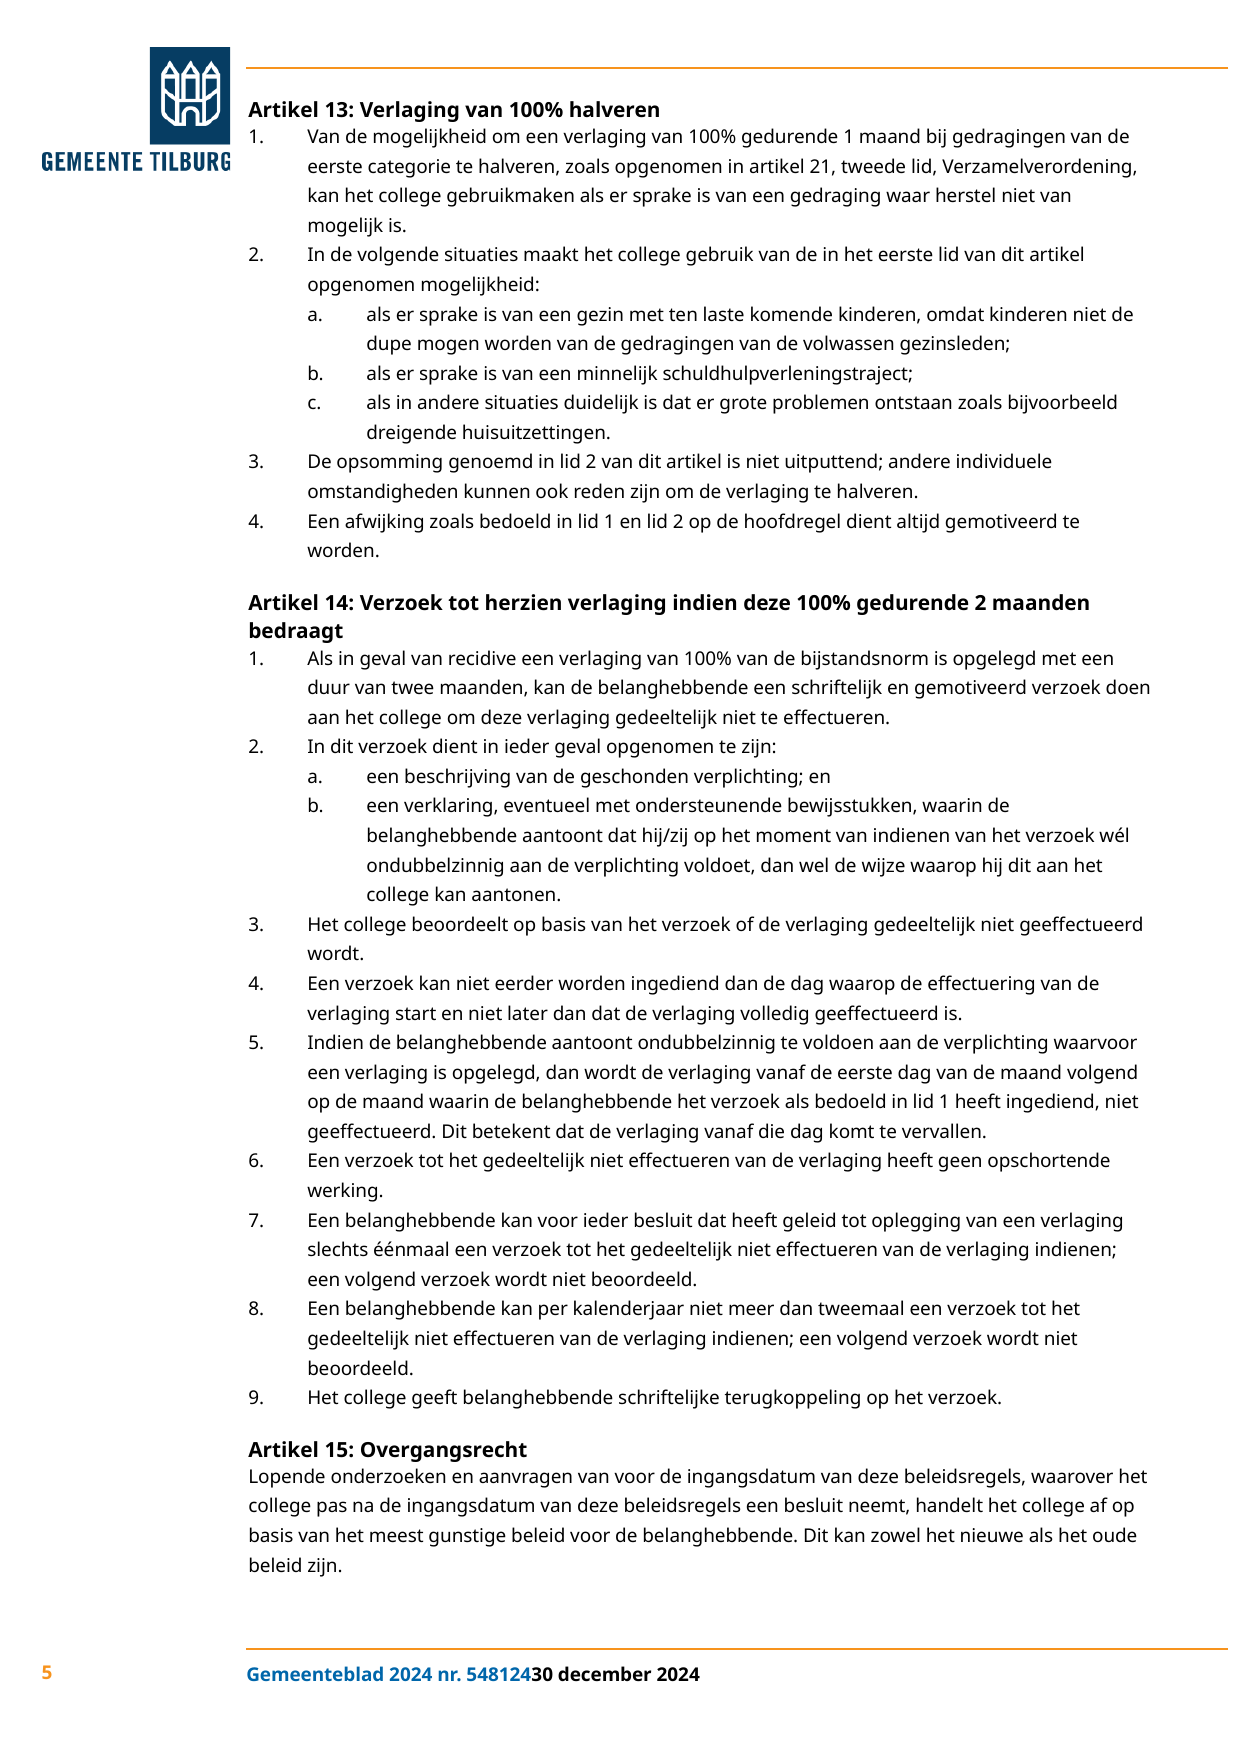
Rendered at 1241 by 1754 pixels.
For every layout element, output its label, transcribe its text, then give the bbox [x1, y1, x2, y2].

list Als in geval van recidive een verlaging van 100% van de bijstandsnorm is opgelegd met een duur van twee maanden, kan de belanghebbende een schriftelijk en gemotiveerd verzoek doen aan het college om deze verlaging gedeeltelijk niet te effectueren. [248, 645, 1152, 729]
list Indien de belanghebbende aantoont ondubbelzinnig te voldoen aan de verplichting waarvoor een verlaging is opgelegd, dan wordt de verlaging vanaf de eerste dag van de maand volgend op de maand waarin de belanghebbende het verzoek als bedoeld in lid 1 heeft ingediend, niet geeffectueerd. Dit betekent dat de verlaging vanaf die dag komt te vervallen. [248, 1029, 1152, 1144]
list als er sprake is van een gezin met ten laste komende kinderen, omdat kinderen niet de dupe mogen worden van de gedragingen van de volwassen gezinsleden; [307, 301, 1152, 356]
list een beschrijving van de geschonden verplichting; en [307, 763, 1152, 789]
text Lopende onderzoeken en aanvragen van voor de ingangsdatum van deze beleidsregels, waarover het college pas na de ingangsdatum van deze beleidsregels een besluit neemt, handelt het college af op basis van het meest gunstige beleid voor de belanghebbende. Dit kan zowel het nieuwe als het oude beleid zijn. [248, 1463, 1152, 1578]
list als er sprake is van een minnelijk schuldhulpverleningstraject; [307, 360, 1152, 386]
picture [41, 47, 231, 172]
list Een verzoek tot het gedeeltelijk niet effectueren van de verlaging heeft geen opschortende werking. [248, 1148, 1152, 1203]
list Een afwijking zoals bedoeld in lid 1 en lid 2 op de hoofdregel dient altijd gemotiveerd te worden. [248, 508, 1152, 563]
list Een belanghebbende kan per kalenderjaar niet meer dan tweemaal een verzoek tot het gedeeltelijk niet effectueren van de verlaging indienen; een volgend verzoek wordt niet beoordeeld. [248, 1296, 1152, 1380]
list Het college beoordeelt op basis van het verzoek of de verlaging gedeeltelijk niet geeffectueerd wordt. [248, 911, 1152, 966]
text Artikel 13: Verlaging van 100% halveren [248, 95, 1152, 123]
list Het college geeft belanghebbende schriftelijke terugkoppeling op het verzoek. [248, 1384, 1152, 1410]
list Een verzoek kan niet eerder worden ingediend dan de dag waarop de effectuering van de verlaging start en niet later dan dat de verlaging volledig geeffectueerd is. [248, 970, 1152, 1025]
text Artikel 14: Verzoek tot herzien verlaging indien deze 100% gedurende 2 maanden bedraagt [248, 588, 1152, 645]
list Van de mogelijkheid om een verlaging van 100% gedurende 1 maand bij gedragingen van de eerste categorie te halveren, zoals opgenomen in artikel 21, tweede lid, Verzamelverordening, kan het college gebruikmaken als er sprake is van een gedraging waar herstel niet van mogelijk is. [248, 123, 1152, 238]
text Artikel 15: Overgangsrecht [248, 1435, 1152, 1463]
list Een belanghebbende kan voor ieder besluit dat heeft geleid tot oplegging van een verlaging slechts éénmaal een verzoek tot het gedeeltelijk niet effectueren van de verlaging indienen; een volgend verzoek wordt niet beoordeeld. [248, 1207, 1152, 1292]
list De opsomming genoemd in lid 2 van dit artikel is niet uitputtend; andere individuele omstandigheden kunnen ook reden zijn om de verlaging te halveren. [248, 449, 1152, 504]
list In dit verzoek dient in ieder geval opgenomen te zijn: [248, 733, 1152, 759]
list In de volgende situaties maakt het college gebruik van de in het eerste lid van dit artikel opgenomen mogelijkheid: [248, 242, 1152, 297]
list als in andere situaties duidelijk is dat er grote problemen ontstaan zoals bijvoorbeeld dreigende huisuitzettingen. [307, 389, 1152, 445]
list een verklaring, eventueel met ondersteunende bewijsstukken, waarin de belanghebbende aantoont dat hij/zij op het moment van indienen van het verzoek wél ondubbelzinnig aan de verplichting voldoet, dan wel de wijze waarop hij dit aan het college kan aantonen. [307, 793, 1152, 907]
